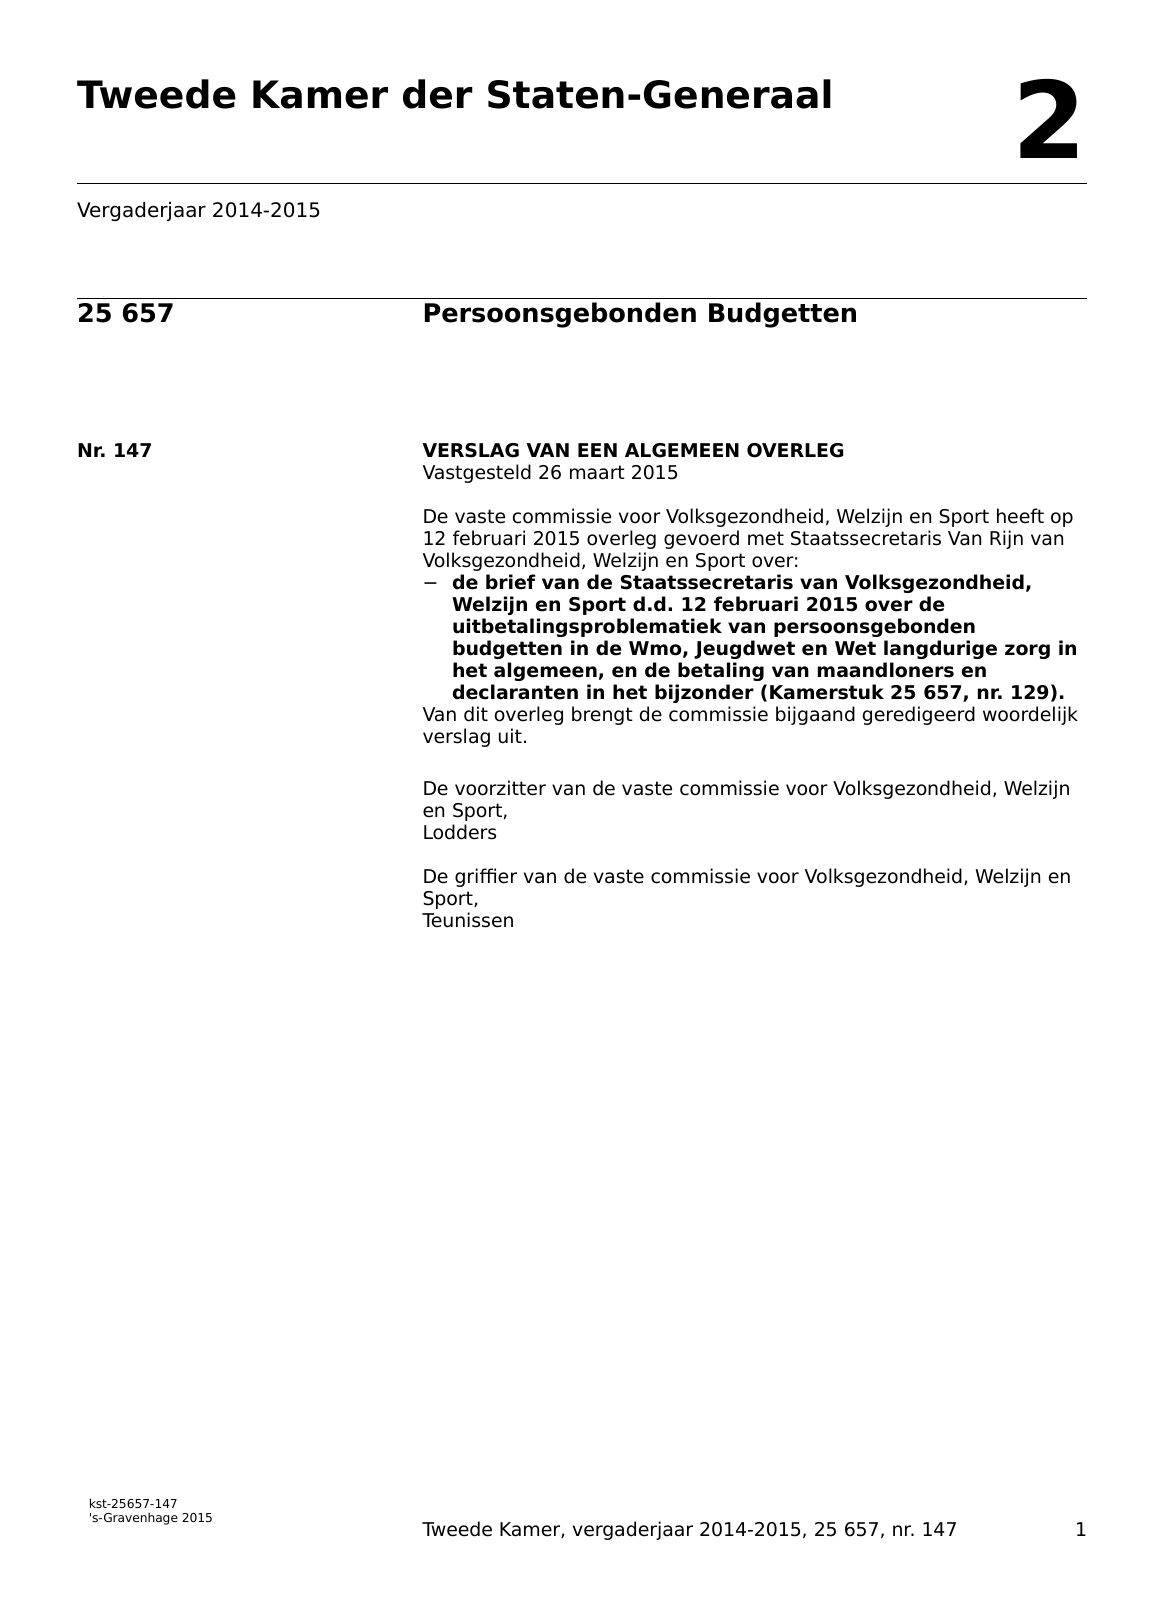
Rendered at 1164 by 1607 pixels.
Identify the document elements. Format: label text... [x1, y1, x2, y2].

table_header 2 [886, 59, 1087, 183]
text Vastgesteld 26 maart 2015 [422, 462, 1087, 484]
text De griffier van de vaste commissie voor Volksgezondheid, Welzijn en Sport, Teunissen [422, 866, 1087, 932]
text Van dit overleg brengt de commissie bijgaand geredigeerd woordelijk verslag uit. [422, 704, 1087, 748]
text kst-25657-147 [88, 1497, 323, 1511]
subtitle 25 657 Persoonsgebonden Budgetten [77, 299, 1087, 329]
text De vaste commissie voor Volksgezondheid, Welzijn en Sport heeft op 12 februari 2015 overleg gevoerd met Staatssecretaris Van Rijn van Volksgezondheid, Welzijn en Sport over: [422, 506, 1087, 572]
subtitle Nr. 147 VERSLAG VAN EEN ALGEMEEN OVERLEG [77, 440, 1087, 462]
text De voorzitter van de vaste commissie voor Volksgezondheid, Welzijn en Sport, Lodders [422, 778, 1087, 843]
text 's-Gravenhage 2015 [88, 1511, 323, 1525]
text − de brief van de Staatssecretaris van Volksgezondheid, Welzijn en Sport d.d. 12 februari 2015 over de uitbetalingsproblematiek van persoonsgebonden budgetten in de Wmo, Jeugdwet en Wet langdurige zorg in het algemeen, en de betaling van maandloners en declaranten in het bijzonder (Kamerstuk 25 657, nr. 129). [422, 572, 1087, 704]
table_header Tweede Kamer der Staten-Generaal [77, 59, 886, 183]
table_cell Vergaderjaar 2014-2015 [77, 184, 1087, 298]
